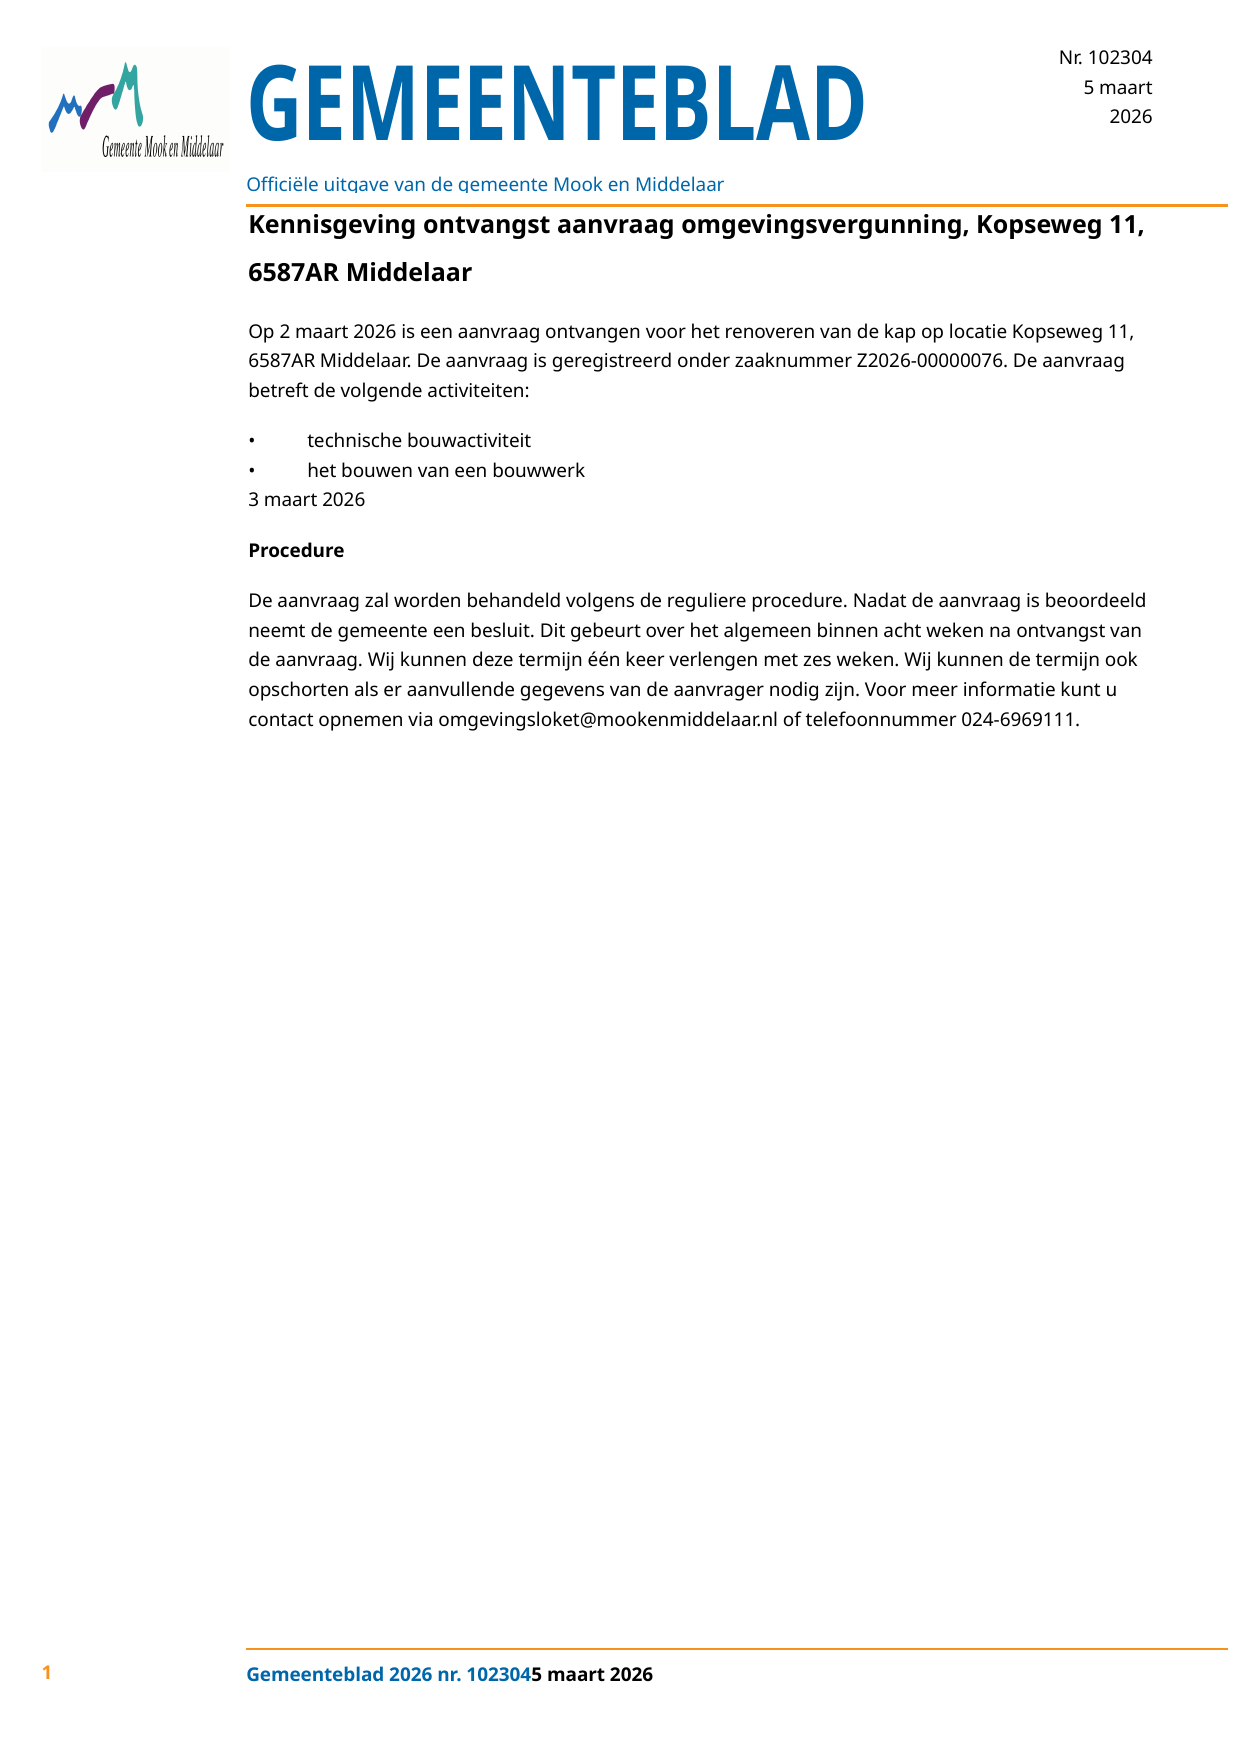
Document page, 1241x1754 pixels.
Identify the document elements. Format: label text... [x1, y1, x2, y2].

text Kennisgeving ontvangst aanvraag omgevingsvergunning, Kopseweg 11, 6587AR Middelaar [248, 207, 1152, 288]
text Procedure [248, 537, 1152, 563]
list technische bouwactiviteit [248, 427, 1152, 453]
picture [41, 47, 231, 172]
text 3 maart 2026 [248, 487, 1152, 512]
list het bouwen van een bouwwerk [248, 457, 1152, 483]
text De aanvraag zal worden behandeld volgens de reguliere procedure. Nadat de aanvraag is beoordeeld neemt de gemeente een besluit. Dit gebeurt over het algemeen binnen acht weken na ontvangst van de aanvraag. Wij kunnen deze termijn één keer verlengen met zes weken. Wij kunnen de termijn ook opschorten als er aanvullende gegevens van de aanvrager nodig zijn. Voor meer informatie kunt u contact opnemen via omgevingsloket@mookenmiddelaar.nl of telefoonnummer 024-6969111. [248, 587, 1152, 732]
text Op 2 maart 2026 is een aanvraag ontvangen voor het renoveren van de kap op locatie Kopseweg 11, 6587AR Middelaar. De aanvraag is geregistreerd onder zaaknummer Z2026-00000076. De aanvraag betreft de volgende activiteiten: [248, 318, 1152, 403]
